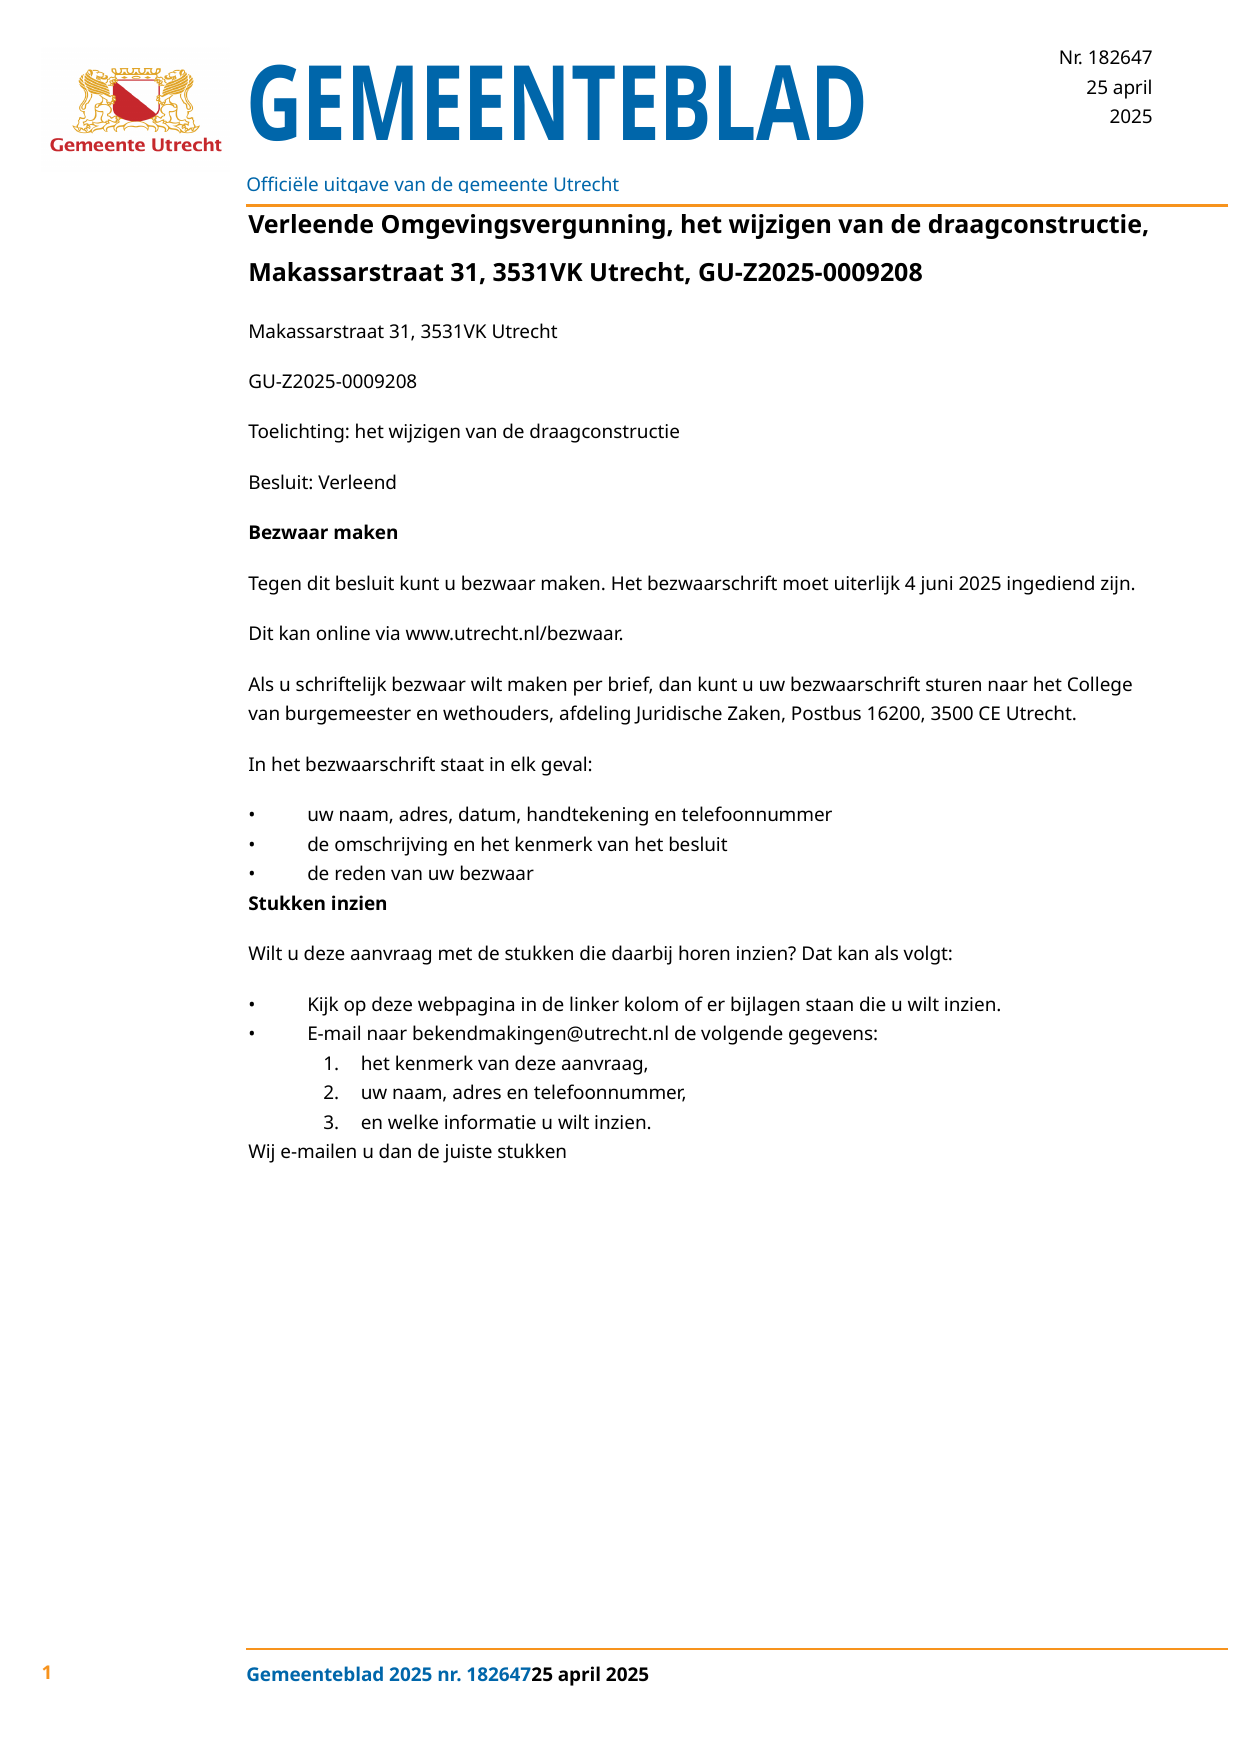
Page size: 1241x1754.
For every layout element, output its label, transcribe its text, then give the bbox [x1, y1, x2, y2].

text Stukken inzien [248, 890, 1152, 916]
picture [41, 47, 231, 172]
text Bezwaar maken [248, 519, 1152, 545]
text In het bezwaarschrift staat in elk geval: [248, 751, 1152, 777]
list uw naam, adres en telefoonnummer, [323, 1079, 1152, 1105]
text Besluit: Verleend [248, 469, 1152, 495]
text Wij e-mailen u dan de juiste stukken [248, 1139, 1152, 1164]
text Verleende Omgevingsvergunning, het wijzigen van de draagconstructie, Makassarstraat 31, 3531VK Utrecht, GU-Z2025-0009208 [248, 207, 1152, 288]
text Toelichting: het wijzigen van de draagconstructie [248, 419, 1152, 444]
list de omschrijving en het kenmerk van het besluit [248, 831, 1152, 857]
text Wilt u deze aanvraag met de stukken die daarbij horen inzien? Dat kan als volgt: [248, 940, 1152, 966]
text GU-Z2025-0009208 [248, 368, 1152, 394]
text Dit kan online via www.utrecht.nl/bezwaar. [248, 620, 1152, 646]
list Kijk op deze webpagina in de linker kolom of er bijlagen staan die u wilt inzien. [248, 991, 1152, 1017]
list uw naam, adres, datum, handtekening en telefoonnummer [248, 801, 1152, 827]
text Als u schriftelijk bezwaar wilt maken per brief, dan kunt u uw bezwaarschrift sturen naar het College van burgemeester en wethouders, afdeling Juridische Zaken, Postbus 16200, 3500 CE Utrecht. [248, 671, 1152, 726]
text Makassarstraat 31, 3531VK Utrecht [248, 318, 1152, 344]
list en welke informatie u wilt inzien. [323, 1109, 1152, 1135]
text Tegen dit besluit kunt u bezwaar maken. Het bezwaarschrift moet uiterlijk 4 juni 2025 ingediend zijn. [248, 570, 1152, 596]
list het kenmerk van deze aanvraag, [323, 1050, 1152, 1076]
list de reden van uw bezwaar [248, 860, 1152, 886]
list E-mail naar bekendmakingen@utrecht.nl de volgende gegevens: [248, 1020, 1152, 1046]
